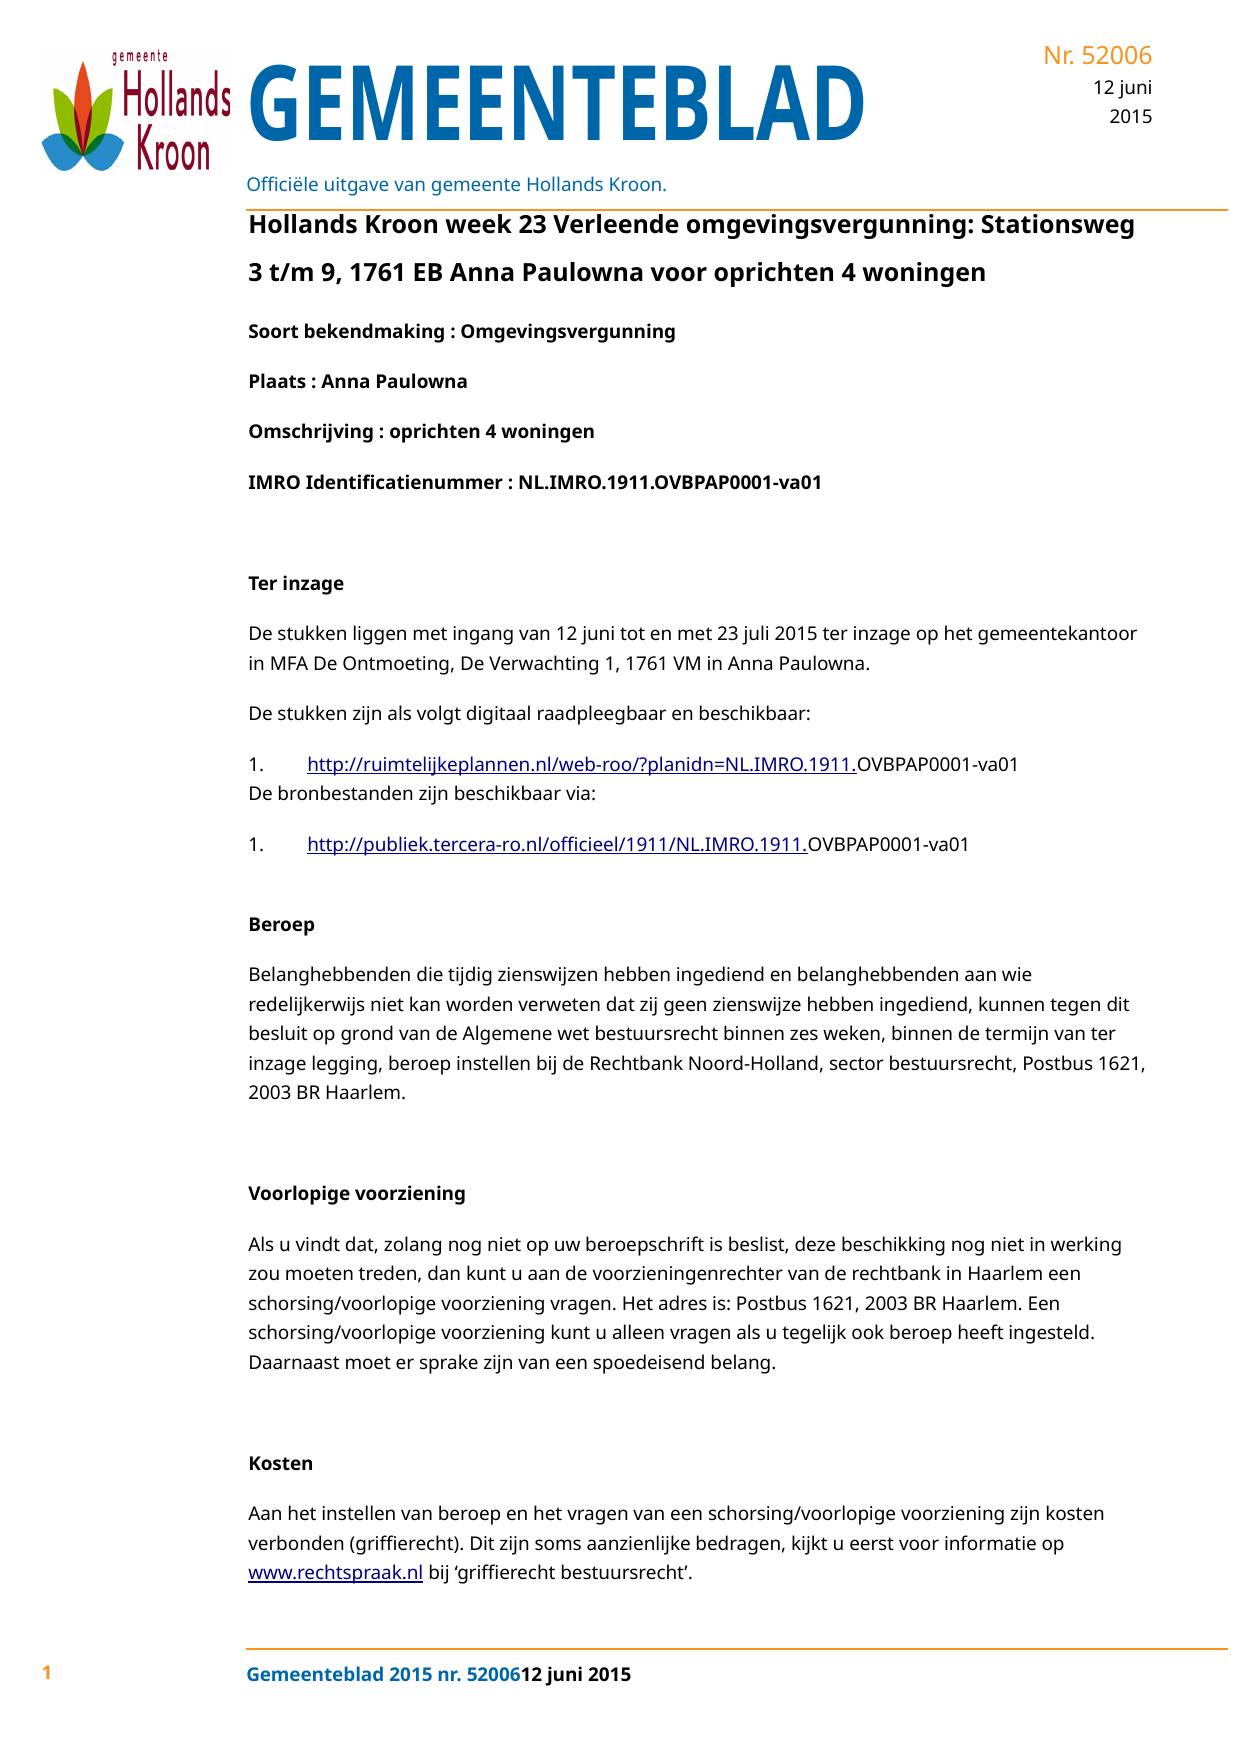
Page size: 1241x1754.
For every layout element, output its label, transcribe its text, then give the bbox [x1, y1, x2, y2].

text Ter inzage [248, 570, 1152, 596]
text Hollands Kroon week 23 Verleende omgevingsvergunning: Stationsweg 3 t/m 9, 1761 EB Anna Paulowna voor oprichten 4 woningen [248, 211, 1152, 288]
text De stukken liggen met ingang van 12 juni tot en met 23 juli 2015 ter inzage op het gemeentekantoor in MFA De Ontmoeting, De Verwachting 1, 1761 VM in Anna Paulowna. [248, 620, 1152, 676]
text IMRO Identificatienummer : NL.IMRO.1911.OVBPAP0001-va01 [248, 469, 1152, 495]
list http://ruimtelijkeplannen.nl/web-roo/?planidn=NL.IMRO.1911.OVBPAP0001-va01 [248, 751, 1152, 777]
text Beroep [248, 911, 1152, 937]
text Voorlopige voorziening [248, 1180, 1152, 1206]
picture [41, 47, 231, 172]
text Soort bekendmaking : Omgevingsvergunning [248, 318, 1152, 344]
text De bronbestanden zijn beschikbaar via: [248, 780, 1152, 806]
text Omschrijving : oprichten 4 woningen [248, 419, 1152, 444]
text De stukken zijn als volgt digitaal raadpleegbaar en beschikbaar: [248, 700, 1152, 726]
text Plaats : Anna Paulowna [248, 368, 1152, 394]
text Kosten [248, 1450, 1152, 1476]
text Aan het instellen van beroep en het vragen van een schorsing/voorlopige voorziening zijn kosten verbonden (griffierecht). Dit zijn soms aanzienlijke bedragen, kijkt u eerst voor informatie op www.rechtspraak.nl bij ‘griffierecht bestuursrecht’. [248, 1500, 1152, 1585]
text Belanghebbenden die tijdig zienswijzen hebben ingediend en belanghebbenden aan wie redelijkerwijs niet kan worden verweten dat zij geen zienswijze hebben ingediend, kunnen tegen dit besluit op grond van de Algemene wet bestuursrecht binnen zes weken, binnen de termijn van ter inzage legging, beroep instellen bij de Rechtbank Noord-Holland, sector bestuursrecht, Postbus 1621, 2003 BR Haarlem. [248, 961, 1152, 1105]
text Als u vindt dat, zolang nog niet op uw beroepschrift is beslist, deze beschikking nog niet in werking zou moeten treden, dan kunt u aan de voorzieningenrechter van de rechtbank in Haarlem een schorsing/voorlopige voorziening vragen. Het adres is: Postbus 1621, 2003 BR Haarlem. Een schorsing/voorlopige voorziening kunt u alleen vragen als u tegelijk ook beroep heeft ingesteld. Daarnaast moet er sprake zijn van een spoedeisend belang. [248, 1231, 1152, 1375]
list http://publiek.tercera-ro.nl/officieel/1911/NL.IMRO.1911.OVBPAP0001-va01 [248, 831, 1152, 857]
